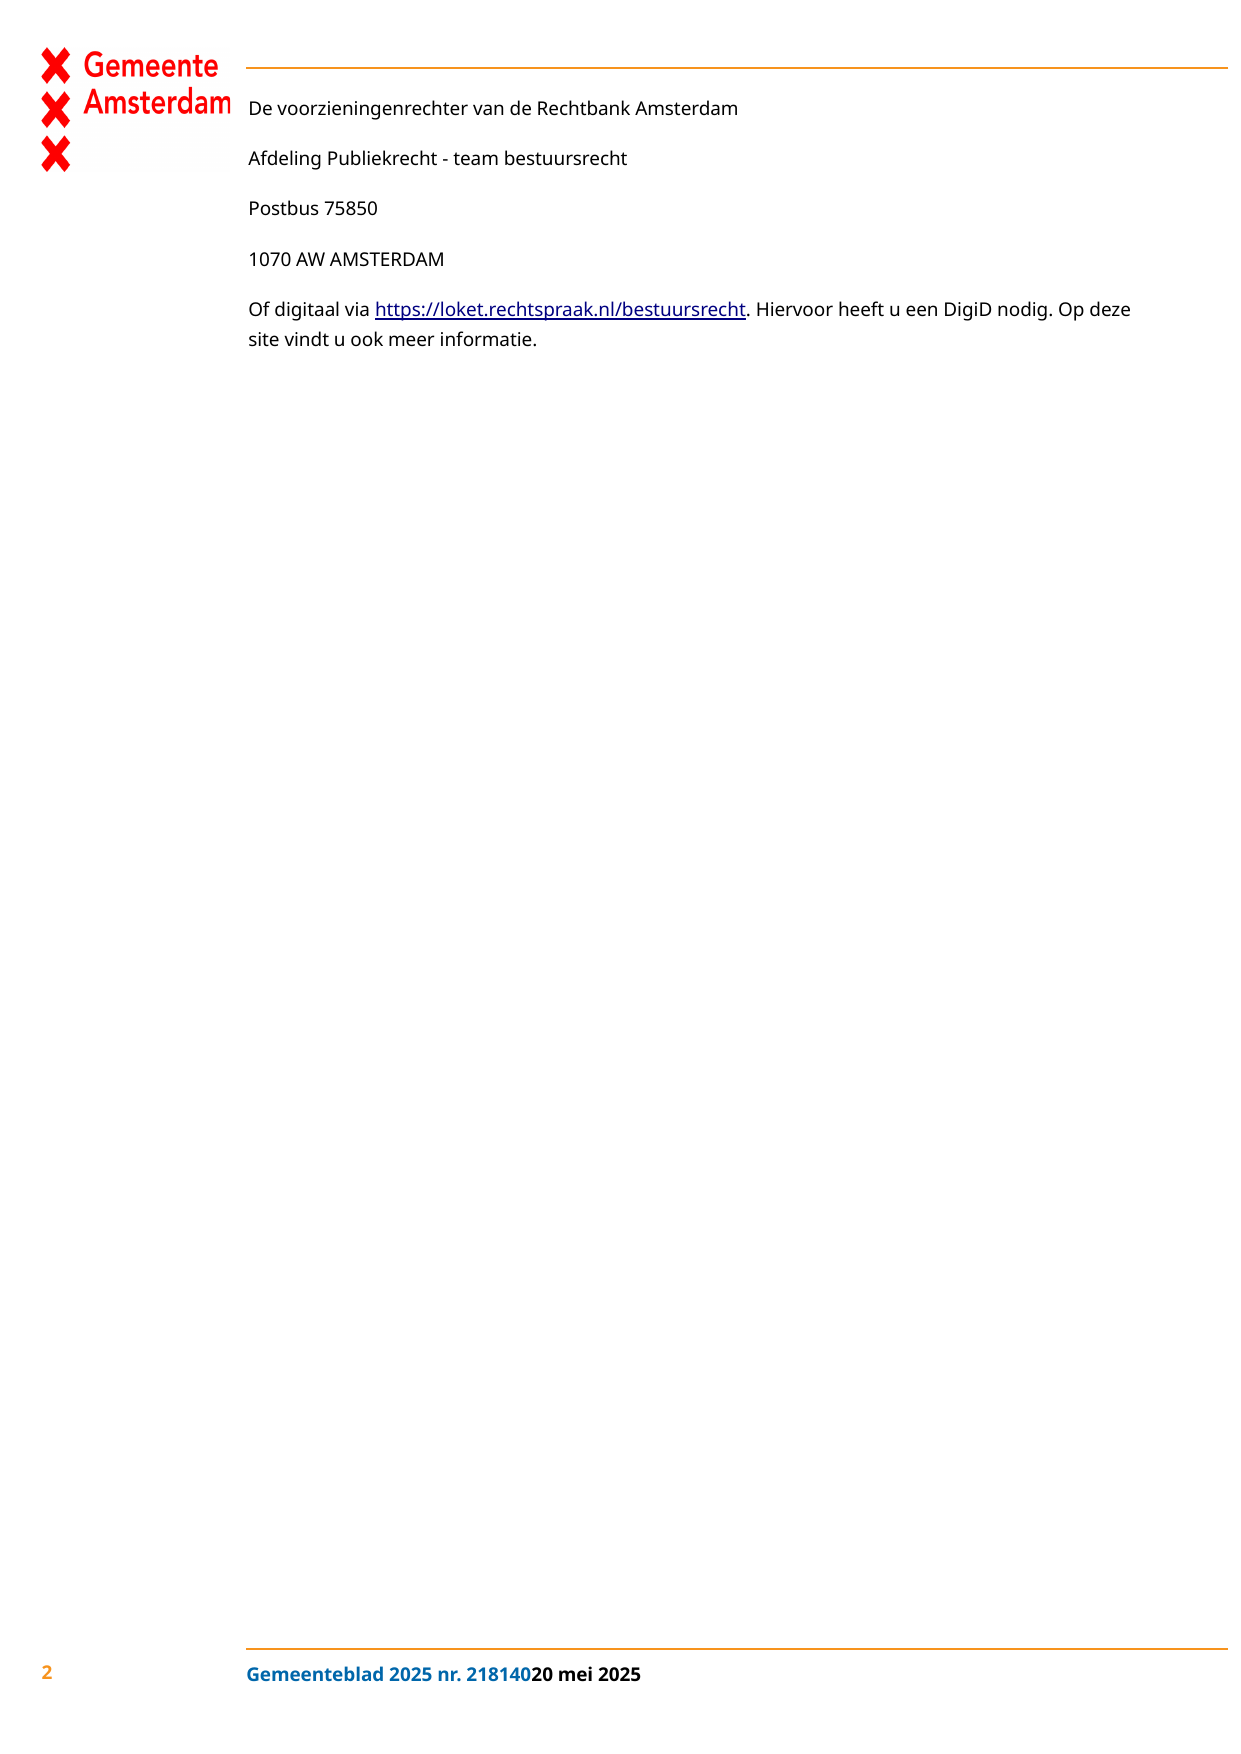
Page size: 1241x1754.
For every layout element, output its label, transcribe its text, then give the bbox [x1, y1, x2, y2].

text Postbus 75850 [248, 196, 1152, 221]
text Of digitaal via https://loket.rechtspraak.nl/bestuursrecht. Hiervoor heeft u een DigiD nodig. Op deze site vindt u ook meer informatie. [248, 296, 1152, 352]
text De voorzieningenrechter van de Rechtbank Amsterdam [248, 95, 1152, 121]
text Afdeling Publiekrecht - team bestuursrecht [248, 145, 1152, 171]
picture [41, 47, 231, 172]
text 1070 AW AMSTERDAM [248, 246, 1152, 272]
